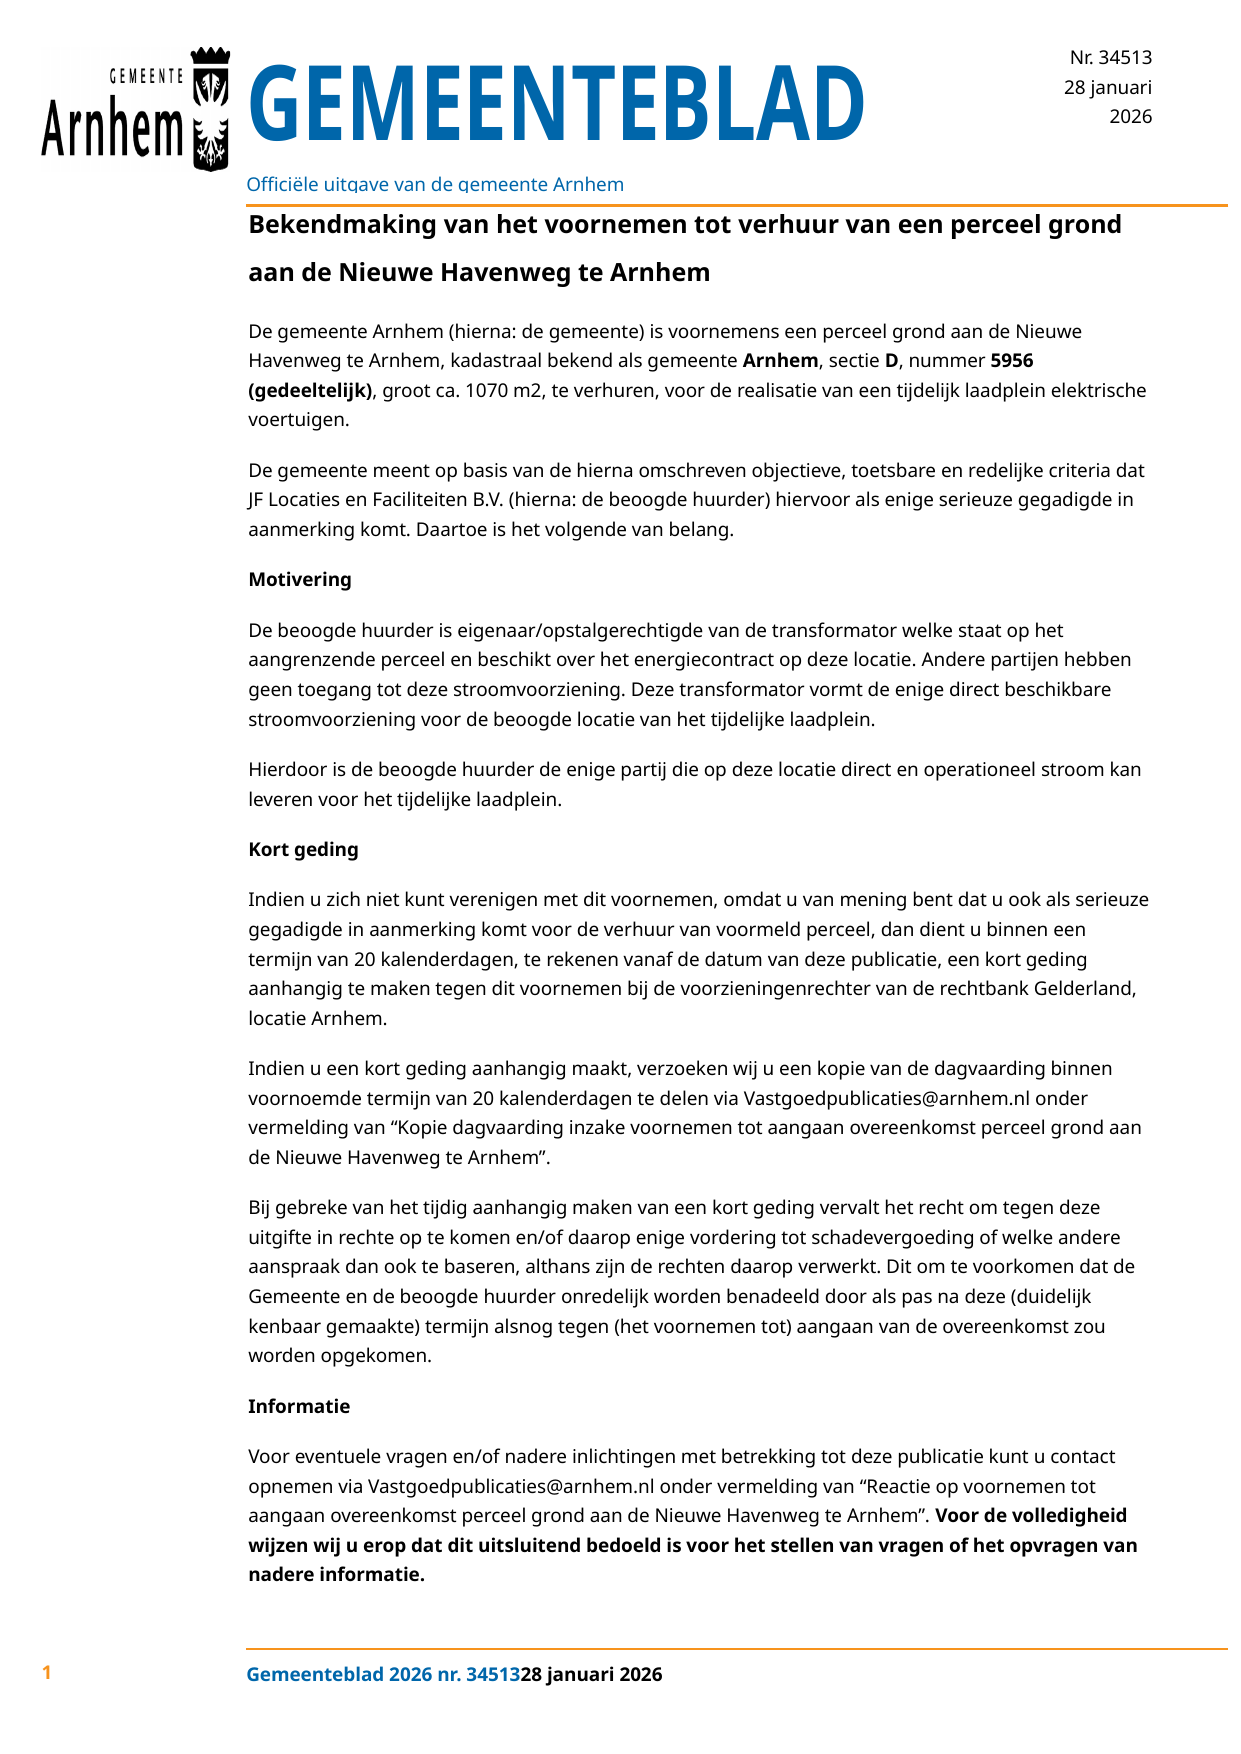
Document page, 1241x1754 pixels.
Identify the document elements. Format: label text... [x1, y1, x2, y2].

text Voor eventuele vragen en/of nadere inlichtingen met betrekking tot deze publicatie kunt u contact opnemen via Vastgoedpublicaties@arnhem.nl onder vermelding van “Reactie op voornemen tot aangaan overeenkomst perceel grond aan de Nieuwe Havenweg te Arnhem”. Voor de volledigheid wijzen wij u erop dat dit uitsluitend bedoeld is voor het stellen van vragen of het opvragen van nadere informatie. [248, 1443, 1152, 1587]
text Bekendmaking van het voornemen tot verhuur van een perceel grond aan de Nieuwe Havenweg te Arnhem [248, 207, 1152, 288]
text Kort geding [248, 836, 1152, 862]
text Indien u zich niet kunt verenigen met dit voornemen, omdat u van mening bent dat u ook als serieuze gegadigde in aanmerking komt voor de verhuur van voormeld perceel, dan dient u binnen een termijn van 20 kalenderdagen, te rekenen vanaf de datum van deze publicatie, een kort geding aanhangig te maken tegen dit voornemen bij de voorzieningenrechter van de rechtbank Gelderland, locatie Arnhem. [248, 887, 1152, 1031]
text De beoogde huurder is eigenaar/opstalgerechtigde van de transformator welke staat op het aangrenzende perceel en beschikt over het energiecontract op deze locatie. Andere partijen hebben geen toegang tot deze stroomvoorziening. Deze transformator vormt de enige direct beschikbare stroomvoorziening voor de beoogde locatie van het tijdelijke laadplein. [248, 617, 1152, 732]
text Informatie [248, 1393, 1152, 1419]
text Hierdoor is de beoogde huurder de enige partij die op deze locatie direct en operationeel stroom kan leveren voor het tijdelijke laadplein. [248, 756, 1152, 812]
picture [41, 47, 231, 172]
text Bij gebreke van het tijdig aanhangig maken van een kort geding vervalt het recht om tegen deze uitgifte in rechte op te komen en/of daarop enige vordering tot schadevergoeding of welke andere aanspraak dan ook te baseren, althans zijn de rechten daarop verwerkt. Dit om te voorkomen dat de Gemeente en de beoogde huurder onredelijk worden benadeeld door als pas na deze (duidelijk kenbaar gemaakte) termijn alsnog tegen (het voornemen tot) aangaan van de overeenkomst zou worden opgekomen. [248, 1194, 1152, 1368]
text De gemeente meent op basis van de hierna omschreven objectieve, toetsbare en redelijke criteria dat JF Locaties en Faciliteiten B.V. (hierna: de beoogde huurder) hiervoor als enige serieuze gegadigde in aanmerking komt. Daartoe is het volgende van belang. [248, 457, 1152, 542]
text De gemeente Arnhem (hierna: de gemeente) is voornemens een perceel grond aan de Nieuwe Havenweg te Arnhem, kadastraal bekend als gemeente Arnhem, sectie D, nummer 5956 (gedeeltelijk), groot ca. 1070 m2, te verhuren, voor de realisatie van een tijdelijk laadplein elektrische voertuigen. [248, 318, 1152, 432]
text Motivering [248, 567, 1152, 592]
text Indien u een kort geding aanhangig maakt, verzoeken wij u een kopie van de dagvaarding binnen voornoemde termijn van 20 kalenderdagen te delen via Vastgoedpublicaties@arnhem.nl onder vermelding van “Kopie dagvaarding inzake voornemen tot aangaan overeenkomst perceel grond aan de Nieuwe Havenweg te Arnhem”. [248, 1055, 1152, 1170]
